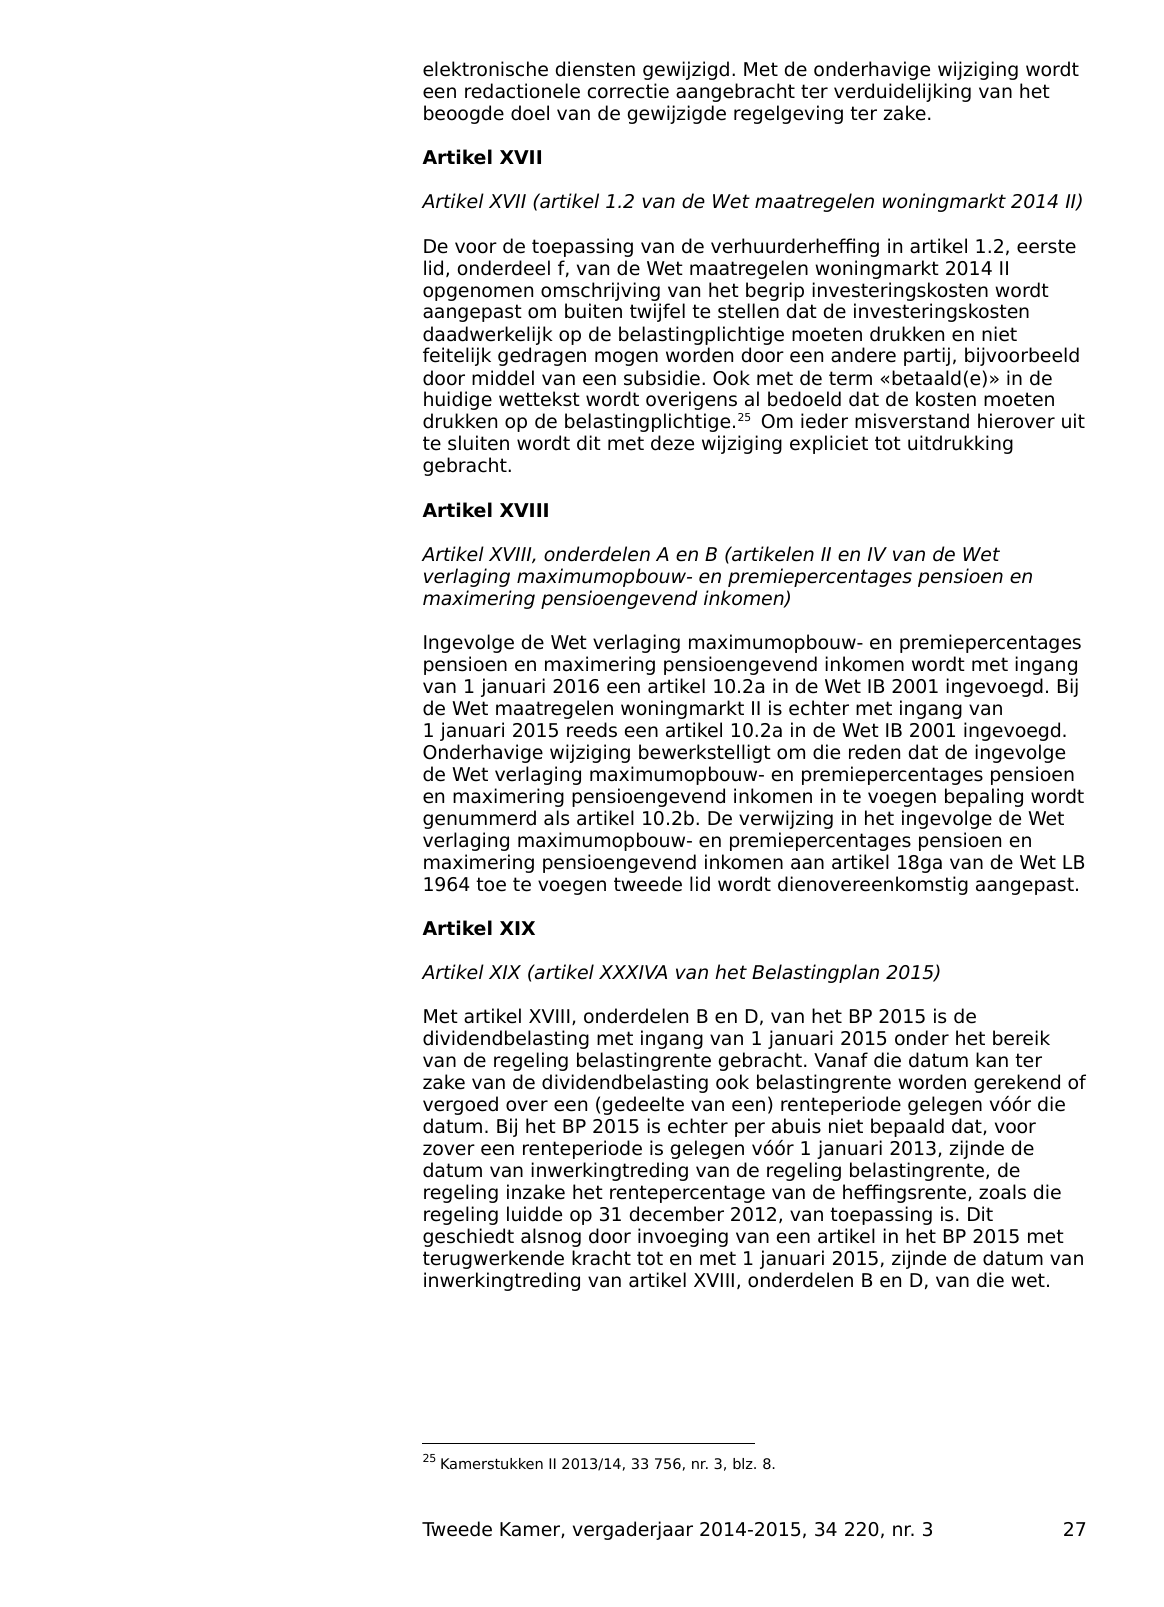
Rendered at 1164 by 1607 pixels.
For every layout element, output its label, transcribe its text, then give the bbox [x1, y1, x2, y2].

text elektronische diensten gewijzigd. Met de onderhavige wijziging wordt een redactionele correctie aangebracht ter verduidelijking van het beoogde doel van de gewijzigde regelgeving ter zake. [422, 59, 1087, 125]
text Ingevolge de Wet verlaging maximumopbouw- en premiepercentages pensioen en maximering pensioengevend inkomen wordt met ingang van 1 januari 2016 een artikel 10.2a in de Wet IB 2001 ingevoegd. Bij de Wet maatregelen woningmarkt II is echter met ingang van 1 januari 2015 reeds een artikel 10.2a in de Wet IB 2001 ingevoegd. Onderhavige wijziging bewerkstelligt om die reden dat de ingevolge de Wet verlaging maximumopbouw- en premiepercentages pensioen en maximering pensioengevend inkomen in te voegen bepaling wordt genummerd als artikel 10.2b. De verwijzing in het ingevolge de Wet verlaging maximumopbouw- en premiepercentages pensioen en maximering pensioengevend inkomen aan artikel 18ga van de Wet LB 1964 toe te voegen tweede lid wordt dienovereenkomstig aangepast. [422, 632, 1087, 896]
text Kamerstukken II 2013/14, 33 756, nr. 3, blz. 8. [422, 1452, 1087, 1474]
subtitle Artikel XVIII, onderdelen A en B (artikelen II en IV van de Wet verlaging maximumopbouw- en premiepercentages pensioen en maximering pensioengevend inkomen) [422, 544, 1087, 609]
subtitle Artikel XIX [422, 918, 1087, 940]
text Met artikel XVIII, onderdelen B en D, van het BP 2015 is de dividendbelasting met ingang van 1 januari 2015 onder het bereik van de regeling belastingrente gebracht. Vanaf die datum kan ter zake van de dividendbelasting ook belastingrente worden gerekend of vergoed over een (gedeelte van een) renteperiode gelegen vóór die datum. Bij het BP 2015 is echter per abuis niet bepaald dat, voor zover een renteperiode is gelegen vóór 1 januari 2013, zijnde de datum van inwerkingtreding van de regeling belastingrente, de regeling inzake het rentepercentage van de heffingsrente, zoals die regeling luidde op 31 december 2012, van toepassing is. Dit geschiedt alsnog door invoeging van een artikel in het BP 2015 met terugwerkende kracht tot en met 1 januari 2015, zijnde de datum van inwerkingtreding van artikel XVIII, onderdelen B en D, van die wet. [422, 1006, 1087, 1292]
text De voor de toepassing van de verhuurderheffing in artikel 1.2, eerste lid, onderdeel f, van de Wet maatregelen woningmarkt 2014 II opgenomen omschrijving van het begrip investeringskosten wordt aangepast om buiten twijfel te stellen dat de investeringskosten daadwerkelijk op de belastingplichtige moeten drukken en niet feitelijk gedragen mogen worden door een andere partij, bijvoorbeeld door middel van een subsidie. Ook met de term «betaald(e)» in de huidige wettekst wordt overigens al bedoeld dat de kosten moeten drukken op de belastingplichtige. Om ieder misverstand hierover uit te sluiten wordt dit met deze wijziging expliciet tot uitdrukking gebracht. [422, 236, 1087, 477]
subtitle Artikel XIX (artikel XXXIVA van het Belastingplan 2015) [422, 962, 1087, 984]
subtitle Artikel XVII [422, 147, 1087, 169]
subtitle Artikel XVIII [422, 499, 1087, 521]
subtitle Artikel XVII (artikel 1.2 van de Wet maatregelen woningmarkt 2014 II) [422, 191, 1087, 213]
